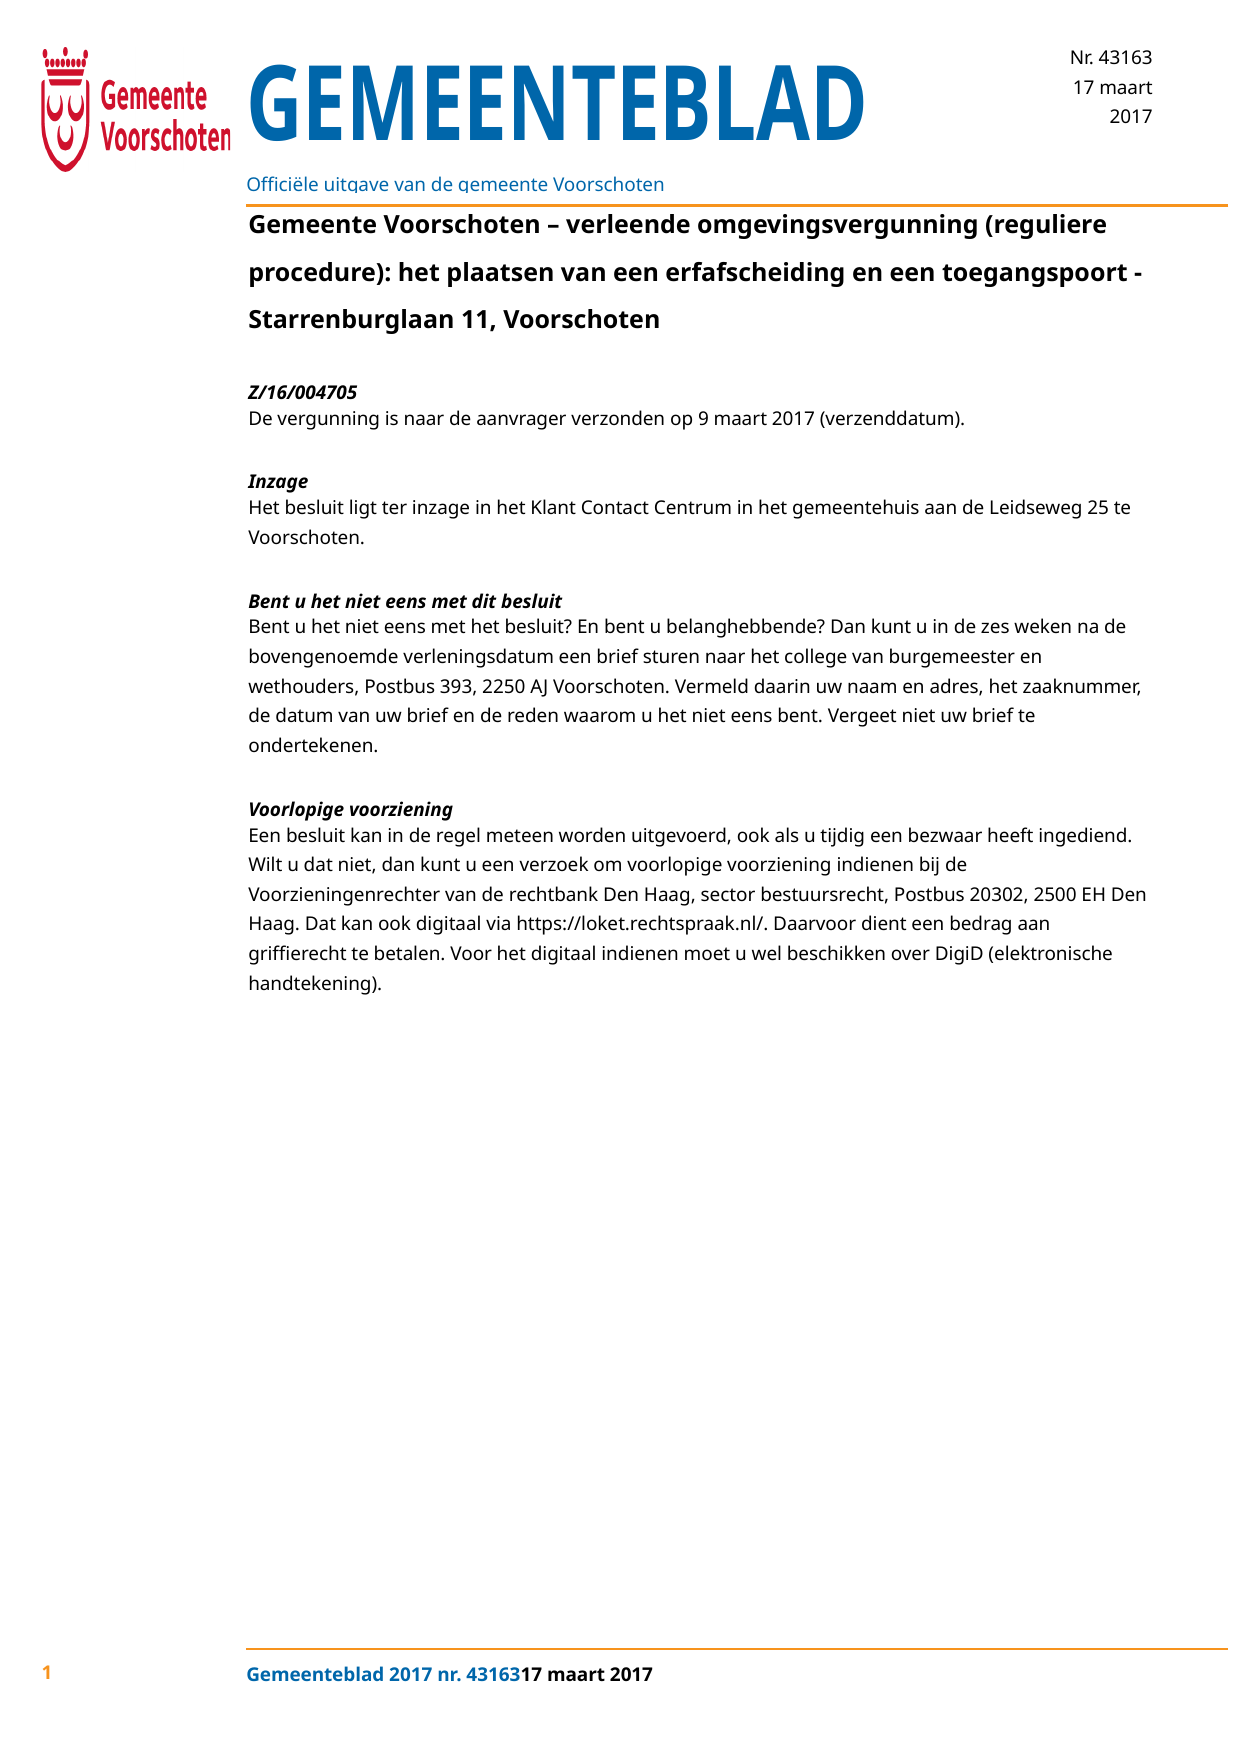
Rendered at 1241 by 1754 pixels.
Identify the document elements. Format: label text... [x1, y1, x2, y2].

text Inzage [248, 469, 1152, 494]
picture [41, 47, 231, 172]
text Bent u het niet eens met dit besluit [248, 588, 1152, 614]
text De vergunning is naar de aanvrager verzonden op 9 maart 2017 (verzenddatum). [248, 405, 1152, 431]
text Voorlopige voorziening [248, 796, 1152, 822]
text Het besluit ligt ter inzage in het Klant Contact Centrum in het gemeentehuis aan de Leidseweg 25 te Voorschoten. [248, 494, 1152, 550]
text Gemeente Voorschoten – verleende omgevingsvergunning (reguliere procedure): het plaatsen van een erfafscheiding en een toegangspoort - Starrenburglaan 11, Voorschoten [248, 207, 1152, 336]
text Een besluit kan in de regel meteen worden uitgevoerd, ook als u tijdig een bezwaar heeft ingediend. Wilt u dat niet, dan kunt u een verzoek om voorlopige voorziening indienen bij de Voorzieningenrechter van de rechtbank Den Haag, sector bestuursrecht, Postbus 20302, 2500 EH Den Haag. Dat kan ook digitaal via https://loket.rechtspraak.nl/. Daarvoor dient een bedrag aan griffierecht te betalen. Voor het digitaal indienen moet u wel beschikken over DigiD (elektronische handtekening). [248, 822, 1152, 995]
text Z/16/004705 [248, 379, 1152, 405]
text Bent u het niet eens met het besluit? En bent u belanghebbende? Dan kunt u in de zes weken na de bovengenoemde verleningsdatum een brief sturen naar het college van burgemeester en wethouders, Postbus 393, 2250 AJ Voorschoten. Vermeld daarin uw naam en adres, het zaaknummer, de datum van uw brief en de reden waarom u het niet eens bent. Vergeet niet uw brief te ondertekenen. [248, 614, 1152, 758]
